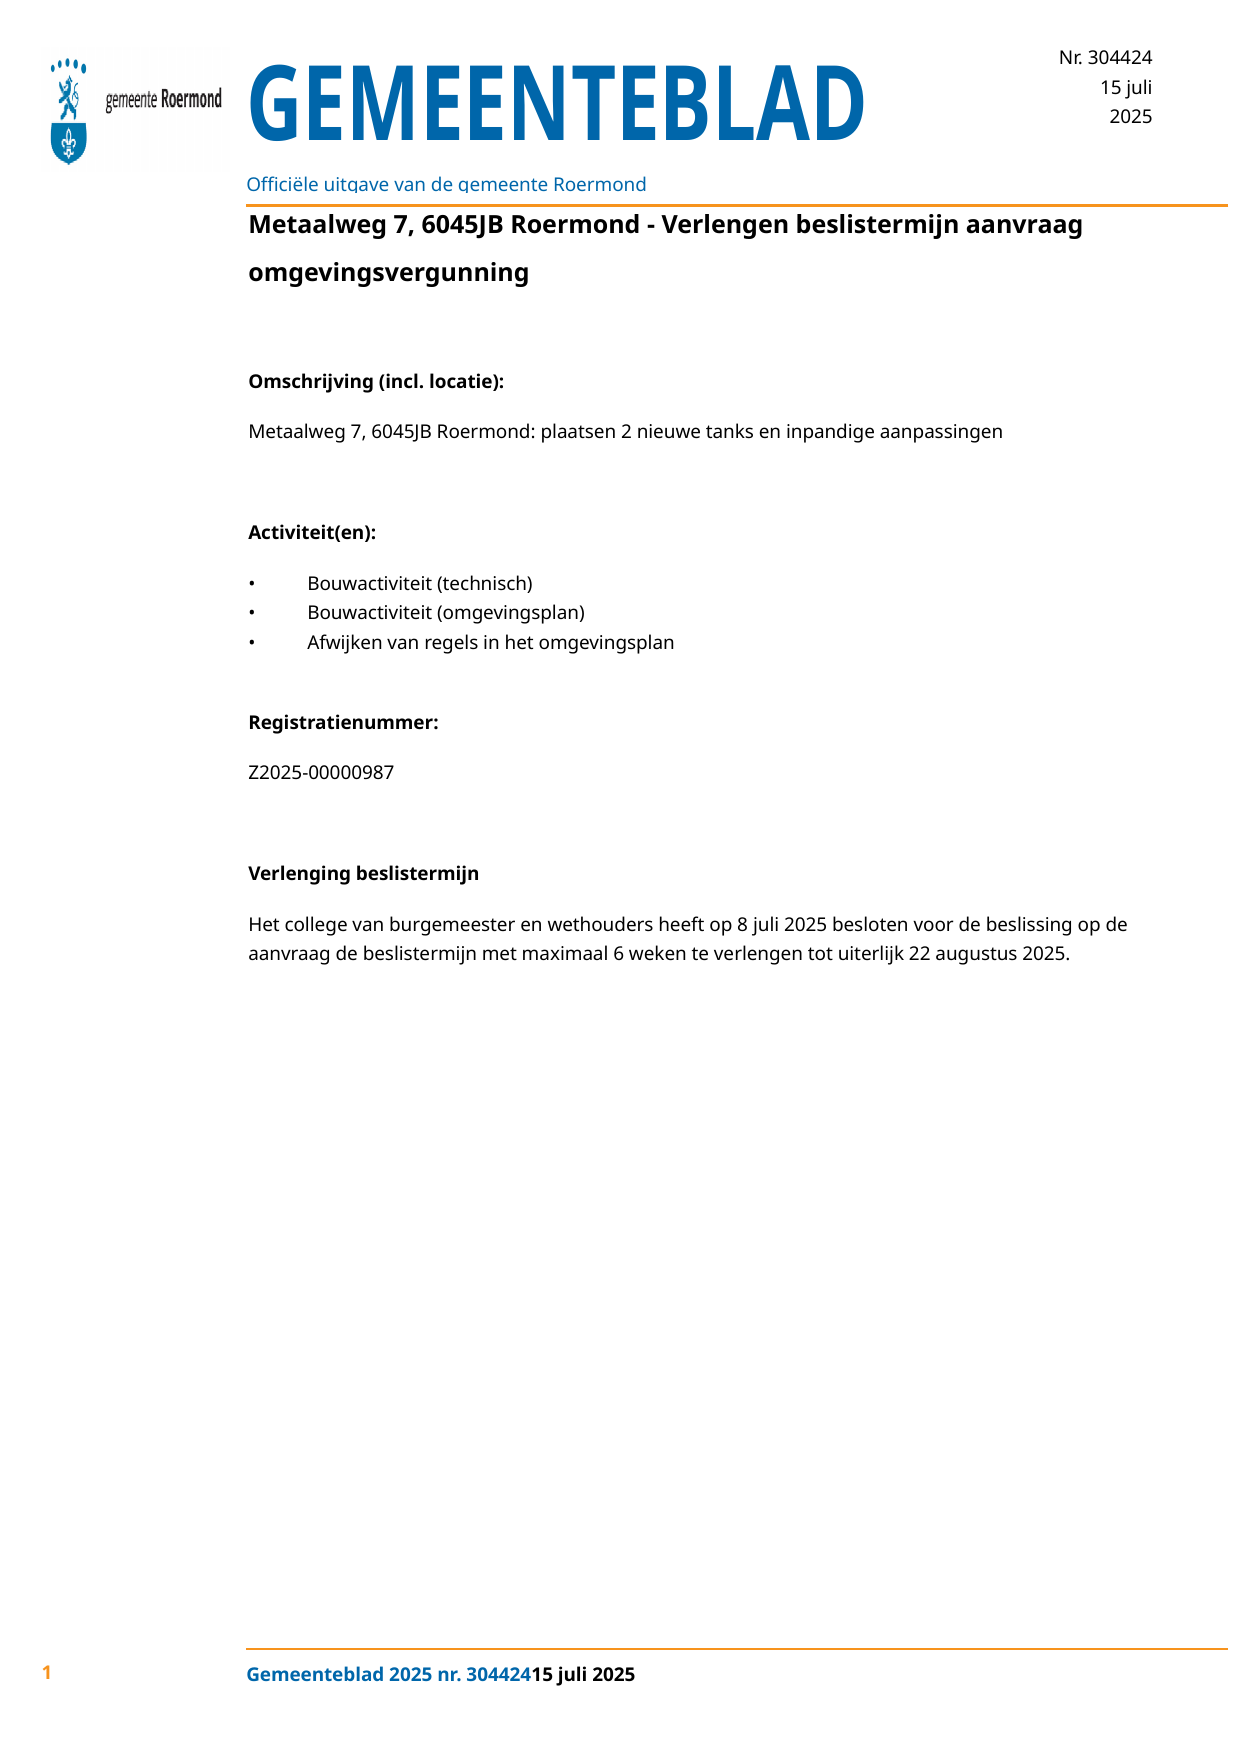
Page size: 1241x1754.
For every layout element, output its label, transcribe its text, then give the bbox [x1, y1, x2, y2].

text Omschrijving (incl. locatie): [248, 368, 1152, 394]
list Bouwactiviteit (omgevingsplan) [248, 599, 1152, 625]
list Afwijken van regels in het omgevingsplan [248, 629, 1152, 655]
text Activiteit(en): [248, 519, 1152, 545]
text Metaalweg 7, 6045JB Roermond - Verlengen beslistermijn aanvraag omgevingsvergunning [248, 207, 1152, 288]
text Verlenging beslistermijn [248, 860, 1152, 886]
text Z2025-00000987 [248, 759, 1152, 785]
text Metaalweg 7, 6045JB Roermond: plaatsen 2 nieuwe tanks en inpandige aanpassingen [248, 419, 1152, 444]
picture [41, 47, 231, 172]
text Het college van burgemeester en wethouders heeft op 8 juli 2025 besloten voor de beslissing op de aanvraag de beslistermijn met maximaal 6 weken te verlengen tot uiterlijk 22 augustus 2025. [248, 911, 1152, 966]
list Bouwactiviteit (technisch) [248, 570, 1152, 596]
text Registratienummer: [248, 709, 1152, 735]
